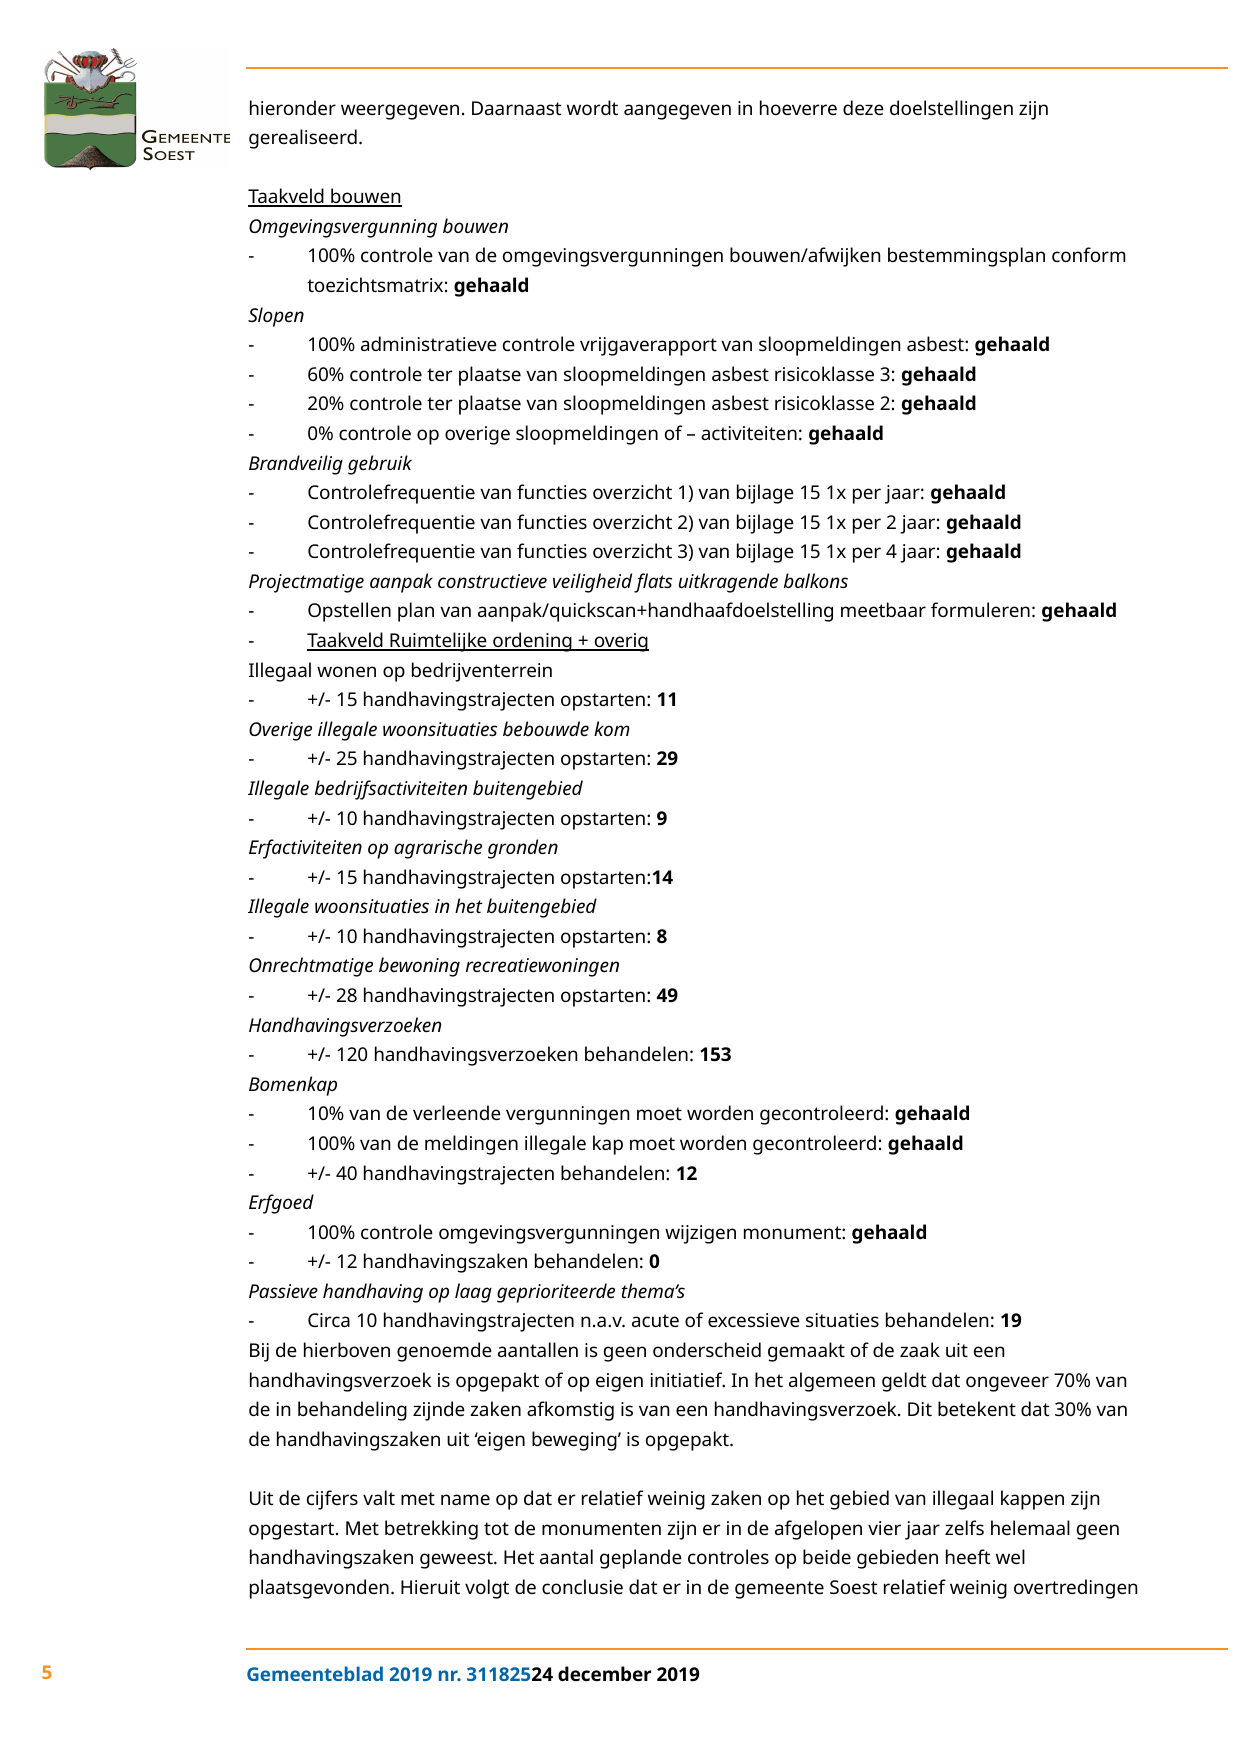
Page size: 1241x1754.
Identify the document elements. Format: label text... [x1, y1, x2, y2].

text Overige illegale woonsituaties bebouwde kom [248, 716, 1152, 742]
list +/- 15 handhavingstrajecten opstarten:14 [248, 864, 1152, 890]
text Onrechtmatige bewoning recreatiewoningen [248, 953, 1152, 978]
text Handhavingsverzoeken [248, 1012, 1152, 1038]
text Passieve handhaving op laag geprioriteerde thema’s [248, 1278, 1152, 1304]
list 100% administratieve controle vrijgaverapport van sloopmeldingen asbest: gehaald [248, 331, 1152, 357]
list +/- 25 handhavingstrajecten opstarten: 29 [248, 746, 1152, 771]
list 20% controle ter plaatse van sloopmeldingen asbest risicoklasse 2: gehaald [248, 391, 1152, 416]
list Taakveld Ruimtelijke ordening + overig [248, 627, 1152, 653]
list Controlefrequentie van functies overzicht 1) van bijlage 15 1x per jaar: gehaald [248, 479, 1152, 505]
list +/- 40 handhavingstrajecten behandelen: 12 [248, 1160, 1152, 1186]
text Taakveld bouwen [248, 183, 1152, 209]
list Opstellen plan van aanpak/quickscan+handhaafdoelstelling meetbaar formuleren: gehaald [248, 598, 1152, 623]
text Bomenkap [248, 1071, 1152, 1097]
list +/- 12 handhavingszaken behandelen: 0 [248, 1248, 1152, 1274]
list Controlefrequentie van functies overzicht 2) van bijlage 15 1x per 2 jaar: gehaald [248, 509, 1152, 535]
list +/- 10 handhavingstrajecten opstarten: 9 [248, 805, 1152, 831]
list 0% controle op overige sloopmeldingen of – activiteiten: gehaald [248, 420, 1152, 446]
text Omgevingsvergunning bouwen [248, 213, 1152, 239]
list 100% controle van de omgevingsvergunningen bouwen/afwijken bestemmingsplan conform toezichtsmatrix: gehaald [248, 243, 1152, 298]
list +/- 15 handhavingstrajecten opstarten: 11 [248, 686, 1152, 712]
text Brandveilig gebruik [248, 450, 1152, 476]
text Illegale woonsituaties in het buitengebied [248, 893, 1152, 919]
text hieronder weergegeven. Daarnaast wordt aangegeven in hoeverre deze doelstellingen zijn gerealiseerd. [248, 95, 1152, 150]
list 10% van de verleende vergunningen moet worden gecontroleerd: gehaald [248, 1101, 1152, 1126]
text Erfgoed [248, 1189, 1152, 1215]
text Bij de hierboven genoemde aantallen is geen onderscheid gemaakt of de zaak uit een handhavingsverzoek is opgepakt of op eigen initiatief. In het algemeen geldt dat ongeveer 70% van de in behandeling zijnde zaken afkomstig is van een handhavingsverzoek. Dit betekent dat 30% van de handhavingszaken uit ‘eigen beweging’ is opgepakt. [248, 1337, 1152, 1452]
list 100% van de meldingen illegale kap moet worden gecontroleerd: gehaald [248, 1130, 1152, 1156]
picture [41, 47, 231, 172]
list 60% controle ter plaatse van sloopmeldingen asbest risicoklasse 3: gehaald [248, 361, 1152, 387]
text Projectmatige aanpak constructieve veiligheid flats uitkragende balkons [248, 568, 1152, 594]
text Illegale bedrijfsactiviteiten buitengebied [248, 775, 1152, 801]
list Controlefrequentie van functies overzicht 3) van bijlage 15 1x per 4 jaar: gehaald [248, 538, 1152, 564]
text Illegaal wonen op bedrijventerrein [248, 657, 1152, 683]
text Erfactiviteiten op agrarische gronden [248, 834, 1152, 860]
list +/- 28 handhavingstrajecten opstarten: 49 [248, 982, 1152, 1008]
text Uit de cijfers valt met name op dat er relatief weinig zaken op het gebied van illegaal kappen zijn opgestart. Met betrekking tot de monumenten zijn er in de afgelopen vier jaar zelfs helemaal geen handhavingszaken geweest. Het aantal geplande controles op beide gebieden heeft wel plaatsgevonden. Hieruit volgt de conclusie dat er in de gemeente Soest relatief weinig overtredingen [248, 1485, 1152, 1600]
list +/- 120 handhavingsverzoeken behandelen: 153 [248, 1041, 1152, 1067]
list +/- 10 handhavingstrajecten opstarten: 8 [248, 923, 1152, 949]
text Slopen [248, 302, 1152, 328]
list 100% controle omgevingsvergunningen wijzigen monument: gehaald [248, 1219, 1152, 1245]
list Circa 10 handhavingstrajecten n.a.v. acute of excessieve situaties behandelen: 19 [248, 1308, 1152, 1333]
